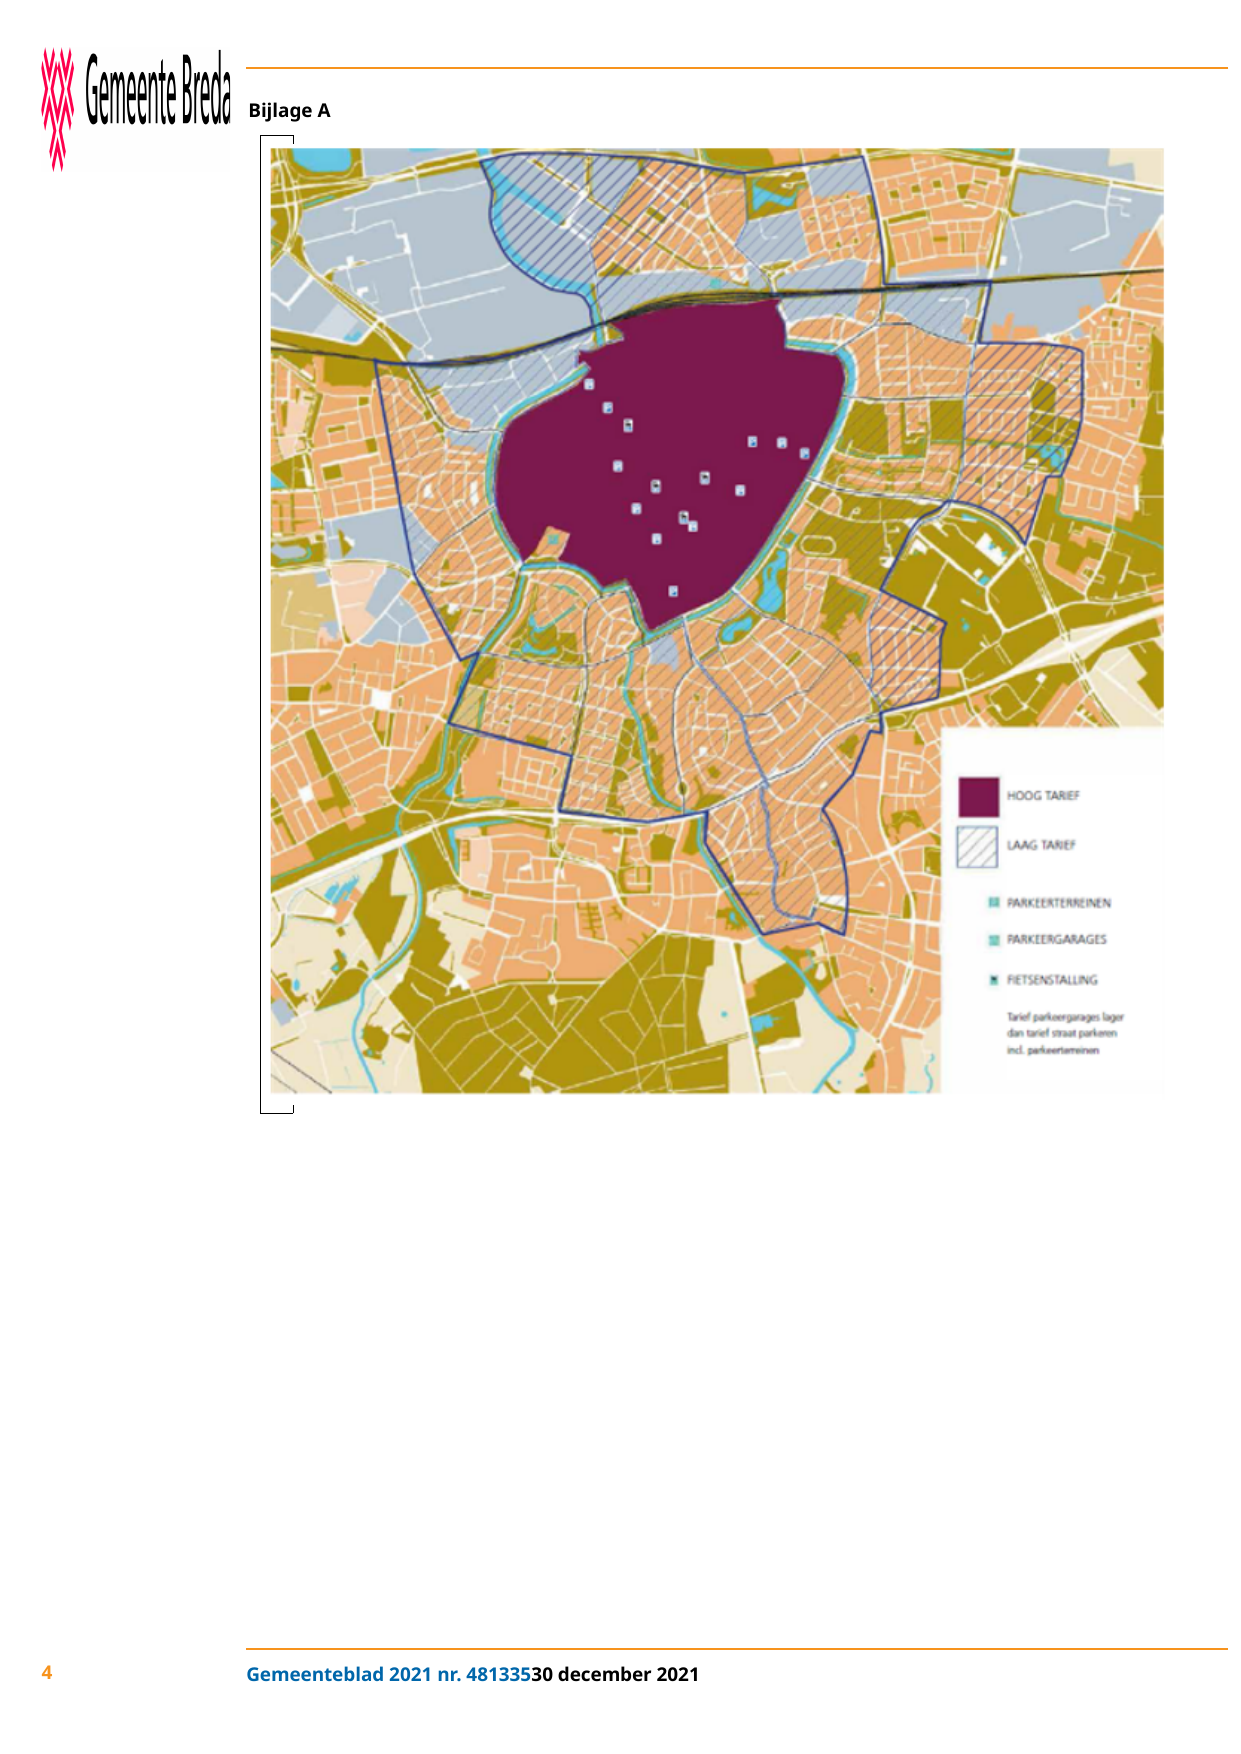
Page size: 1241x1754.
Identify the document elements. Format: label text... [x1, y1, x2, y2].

picture [41, 47, 231, 172]
text Bijlage A [248, 95, 1152, 123]
picture [268, 144, 1173, 1105]
